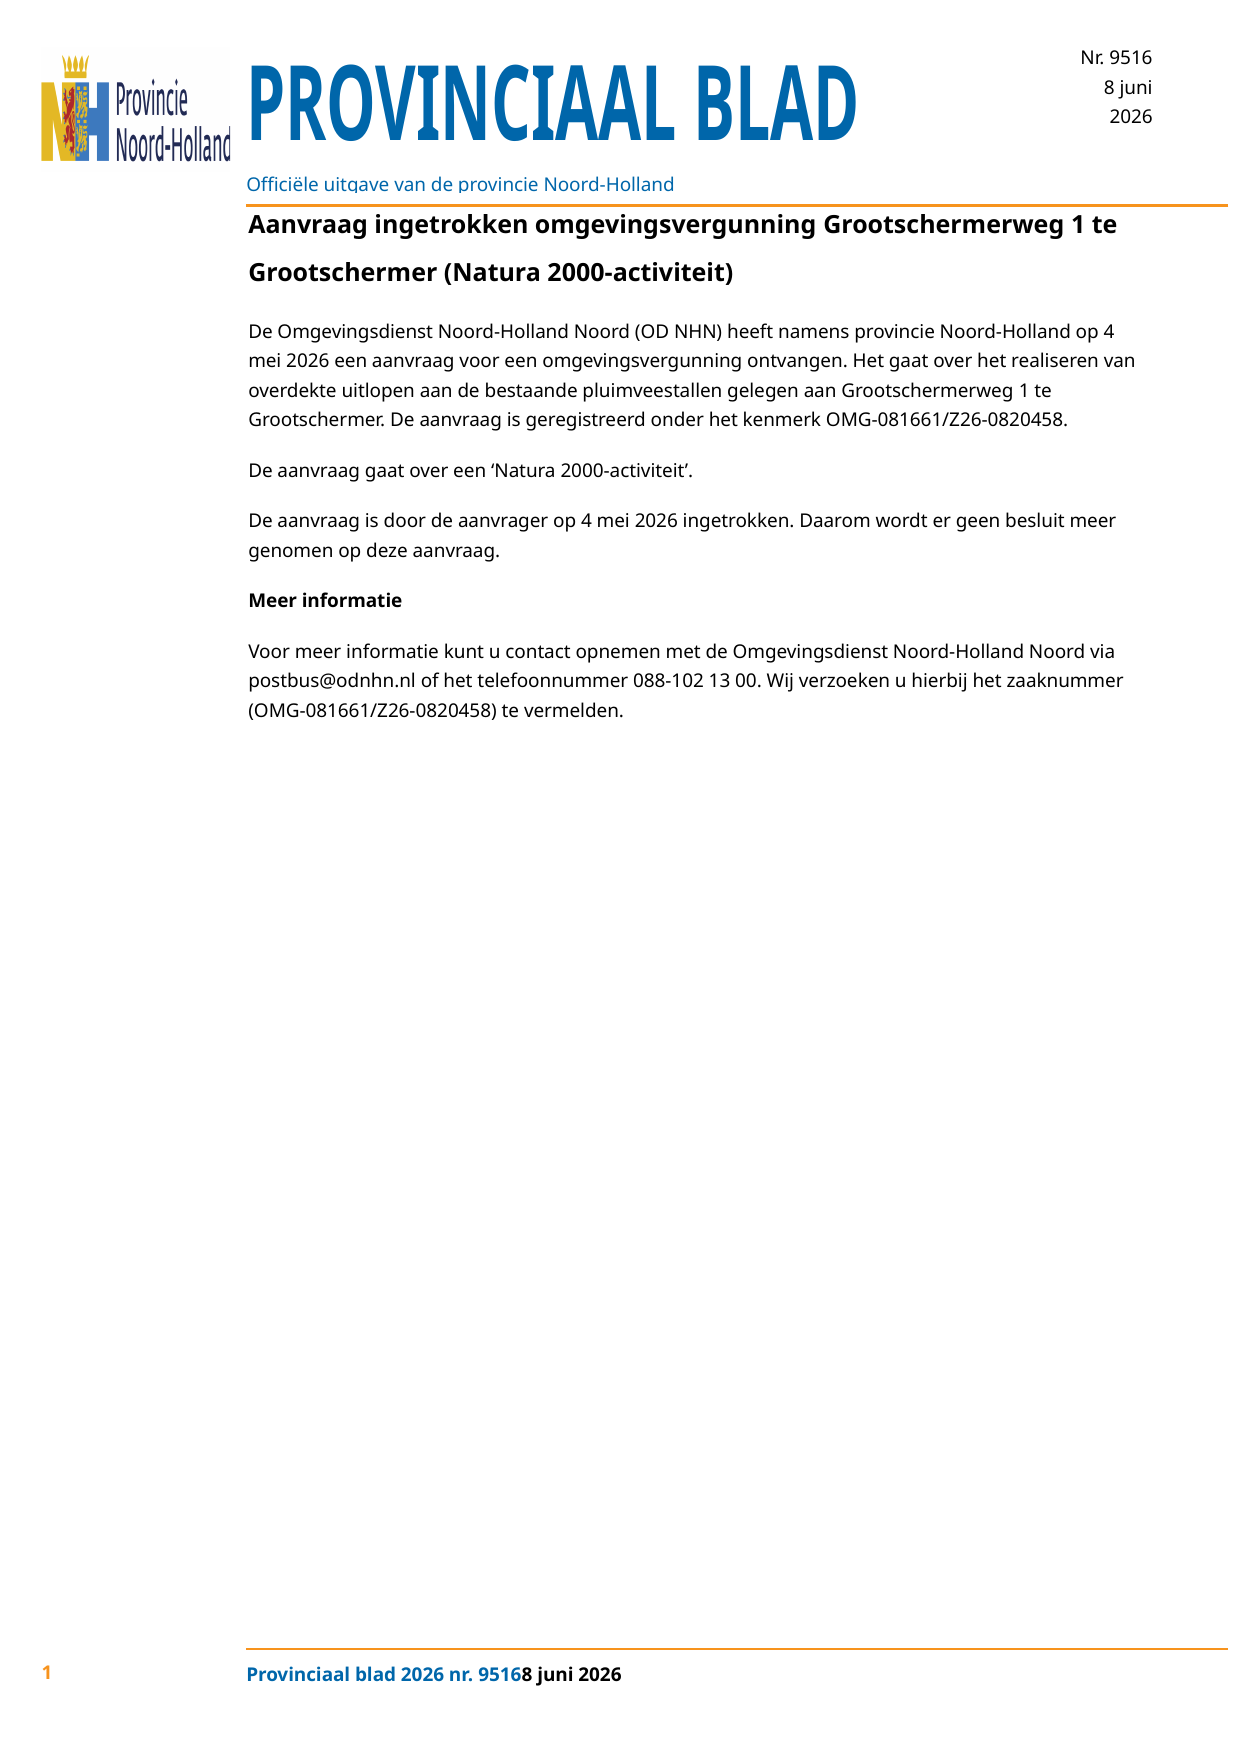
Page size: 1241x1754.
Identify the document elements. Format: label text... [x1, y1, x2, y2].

text Aanvraag ingetrokken omgevingsvergunning Grootschermerweg 1 te Grootschermer (Natura 2000-activiteit) [248, 207, 1152, 288]
text De aanvraag is door de aanvrager op 4 mei 2026 ingetrokken. Daarom wordt er geen besluit meer genomen op deze aanvraag. [248, 507, 1152, 563]
text De Omgevingsdienst Noord-Holland Noord (OD NHN) heeft namens provincie Noord-Holland op 4 mei 2026 een aanvraag voor een omgevingsvergunning ontvangen. Het gaat over het realiseren van overdekte uitlopen aan de bestaande pluimveestallen gelegen aan Grootschermerweg 1 te Grootschermer. De aanvraag is geregistreerd onder het kenmerk OMG-081661/Z26-0820458. [248, 318, 1152, 432]
text Meer informatie [248, 587, 1152, 613]
text Voor meer informatie kunt u contact opnemen met de Omgevingsdienst Noord-Holland Noord via postbus@odnhn.nl of het telefoonnummer 088-102 13 00. Wij verzoeken u hierbij het zaaknummer (OMG-081661/Z26-0820458) te vermelden. [248, 638, 1152, 723]
picture [41, 47, 231, 172]
text De aanvraag gaat over een ‘Natura 2000-activiteit’. [248, 457, 1152, 483]
